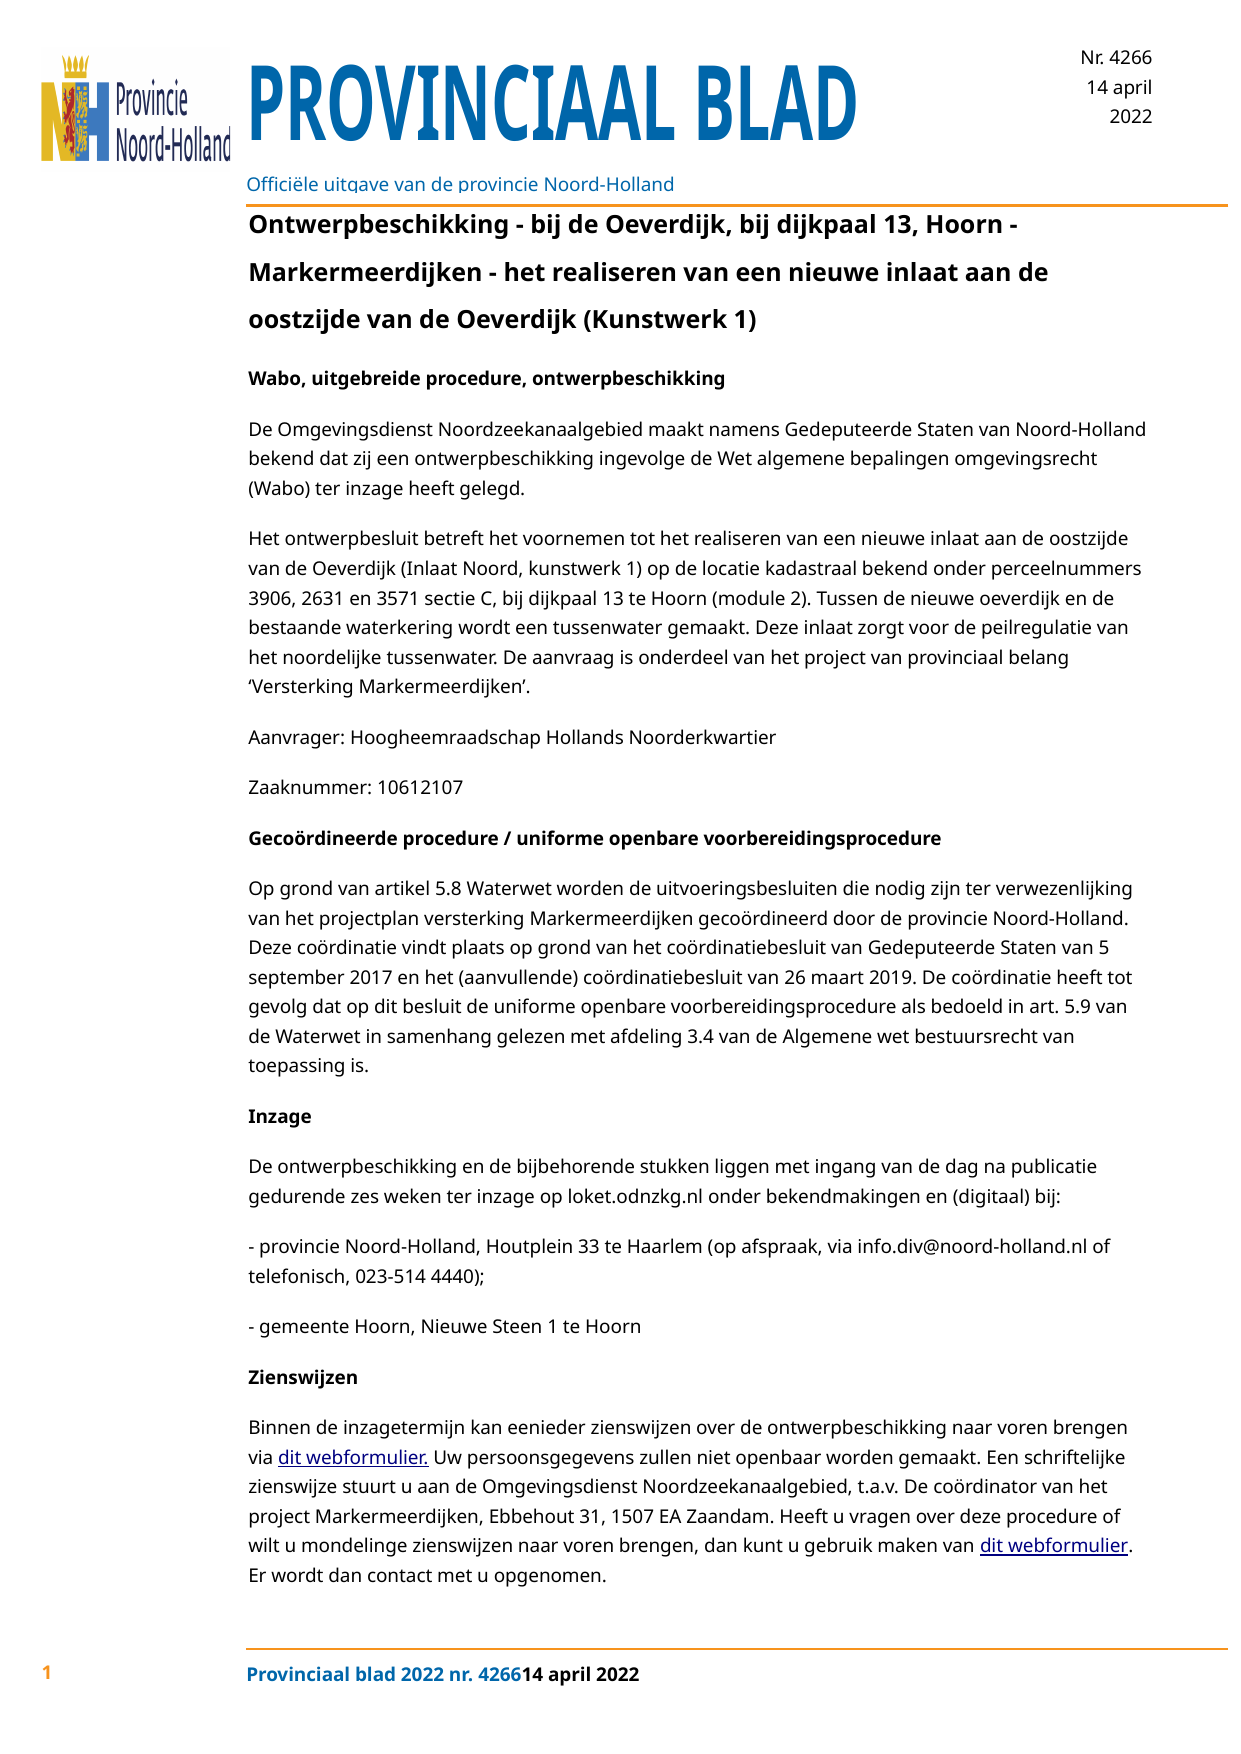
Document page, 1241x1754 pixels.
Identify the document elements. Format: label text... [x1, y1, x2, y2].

text Ontwerpbeschikking - bij de Oeverdijk, bij dijkpaal 13, Hoorn - Markermeerdijken - het realiseren van een nieuwe inlaat aan de oostzijde van de Oeverdijk (Kunstwerk 1) [248, 207, 1152, 336]
text Wabo, uitgebreide procedure, ontwerpbeschikking [248, 366, 1152, 391]
text - gemeente Hoorn, Nieuwe Steen 1 te Hoorn [248, 1313, 1152, 1339]
text Op grond van artikel 5.8 Waterwet worden de uitvoeringsbesluiten die nodig zijn ter verwezenlijking van het projectplan versterking Markermeerdijken gecoördineerd door de provincie Noord-Holland. Deze coördinatie vindt plaats op grond van het coördinatiebesluit van Gedeputeerde Staten van 5 september 2017 en het (aanvullende) coördinatiebesluit van 26 maart 2019. De coördinatie heeft tot gevolg dat op dit besluit de uniforme openbare voorbereidingsprocedure als bedoeld in art. 5.9 van de Waterwet in samenhang gelezen met afdeling 3.4 van de Algemene wet bestuursrecht van toepassing is. [248, 875, 1152, 1078]
text Aanvrager: Hoogheemraadschap Hollands Noorderkwartier [248, 724, 1152, 749]
text De ontwerpbeschikking en de bijbehorende stukken liggen met ingang van de dag na publicatie gedurende zes weken ter inzage op loket.odnzkg.nl onder bekendmakingen en (digitaal) bij: [248, 1153, 1152, 1209]
text Gecoördineerde procedure / uniforme openbare voorbereidingsprocedure [248, 825, 1152, 850]
text Binnen de inzagetermijn kan eenieder zienswijzen over de ontwerpbeschikking naar voren brengen via dit webformulier. Uw persoonsgegevens zullen niet openbaar worden gemaakt. Een schriftelijke zienswijze stuurt u aan de Omgevingsdienst Noordzeekanaalgebied, t.a.v. De coördinator van het project Markermeerdijken, Ebbehout 31, 1507 EA Zaandam. Heeft u vragen over deze procedure of wilt u mondelinge zienswijzen naar voren brengen, dan kunt u gebruik maken van dit webformulier. Er wordt dan contact met u opgenomen. [248, 1414, 1152, 1588]
text Het ontwerpbesluit betreft het voornemen tot het realiseren van een nieuwe inlaat aan de oostzijde van de Oeverdijk (Inlaat Noord, kunstwerk 1) op de locatie kadastraal bekend onder perceelnummers 3906, 2631 en 3571 sectie C, bij dijkpaal 13 te Hoorn (module 2). Tussen de nieuwe oeverdijk en de bestaande waterkering wordt een tussenwater gemaakt. Deze inlaat zorgt voor de peilregulatie van het noordelijke tussenwater. De aanvraag is onderdeel van het project van provinciaal belang ‘Versterking Markermeerdijken’. [248, 526, 1152, 699]
text Inzage [248, 1103, 1152, 1129]
text Zaaknummer: 10612107 [248, 774, 1152, 800]
text Zienswijzen [248, 1364, 1152, 1389]
text - provincie Noord-Holland, Houtplein 33 te Haarlem (op afspraak, via info.div@noord-holland.nl of telefonisch, 023-514 4440); [248, 1233, 1152, 1289]
text De Omgevingsdienst Noordzeekanaalgebied maakt namens Gedeputeerde Staten van Noord-Holland bekend dat zij een ontwerpbeschikking ingevolge de Wet algemene bepalingen omgevingsrecht (Wabo) ter inzage heeft gelegd. [248, 416, 1152, 501]
picture [41, 47, 231, 172]
